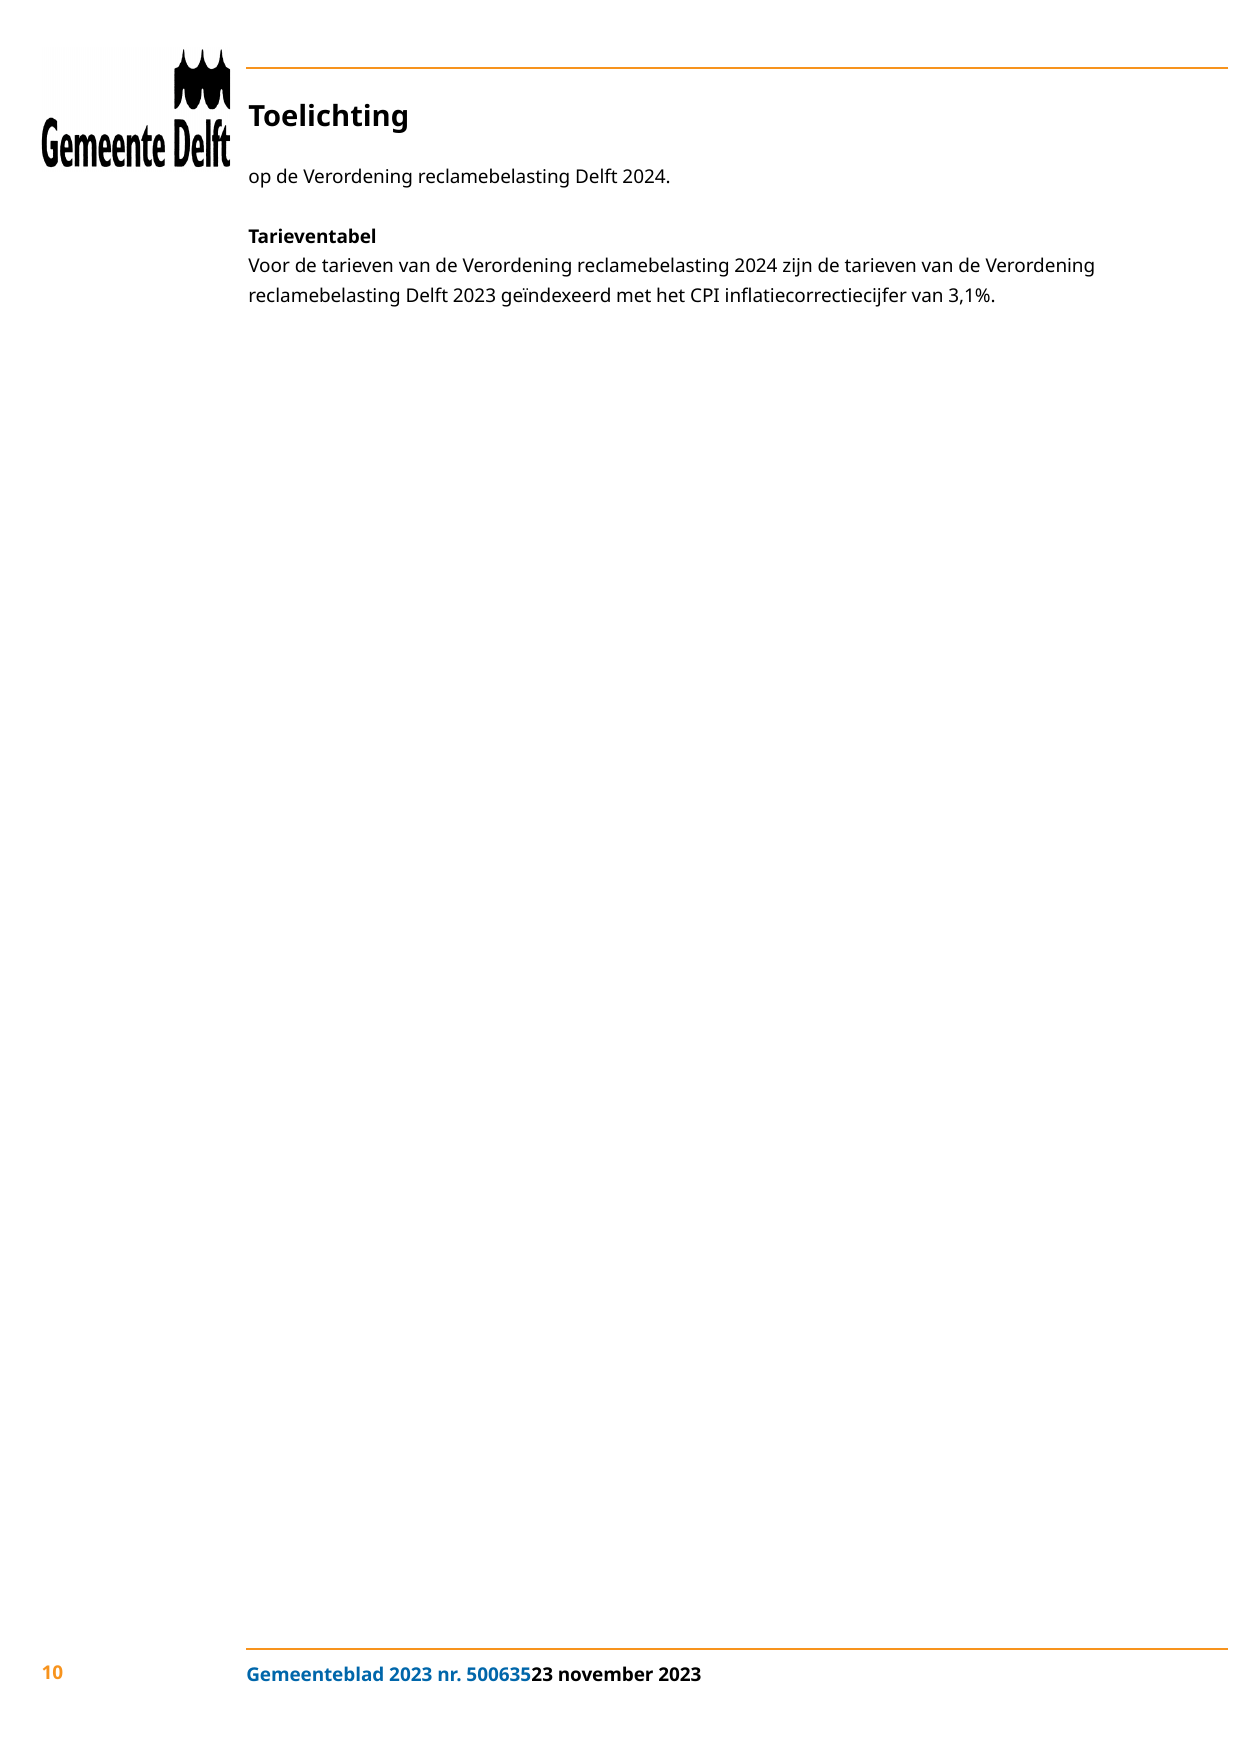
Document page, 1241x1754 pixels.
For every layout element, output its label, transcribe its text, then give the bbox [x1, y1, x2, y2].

text Voor de tarieven van de Verordening reclamebelasting 2024 zijn de tarieven van de Verordening reclamebelasting Delft 2023 geïndexeerd met het CPI inflatiecorrectiecijfer van 3,1%. [248, 252, 1152, 308]
picture [41, 47, 231, 172]
text Tarieventabel [248, 223, 1152, 248]
text Toelichting [248, 95, 1152, 134]
text op de Verordening reclamebelasting Delft 2024. [248, 164, 1152, 189]
